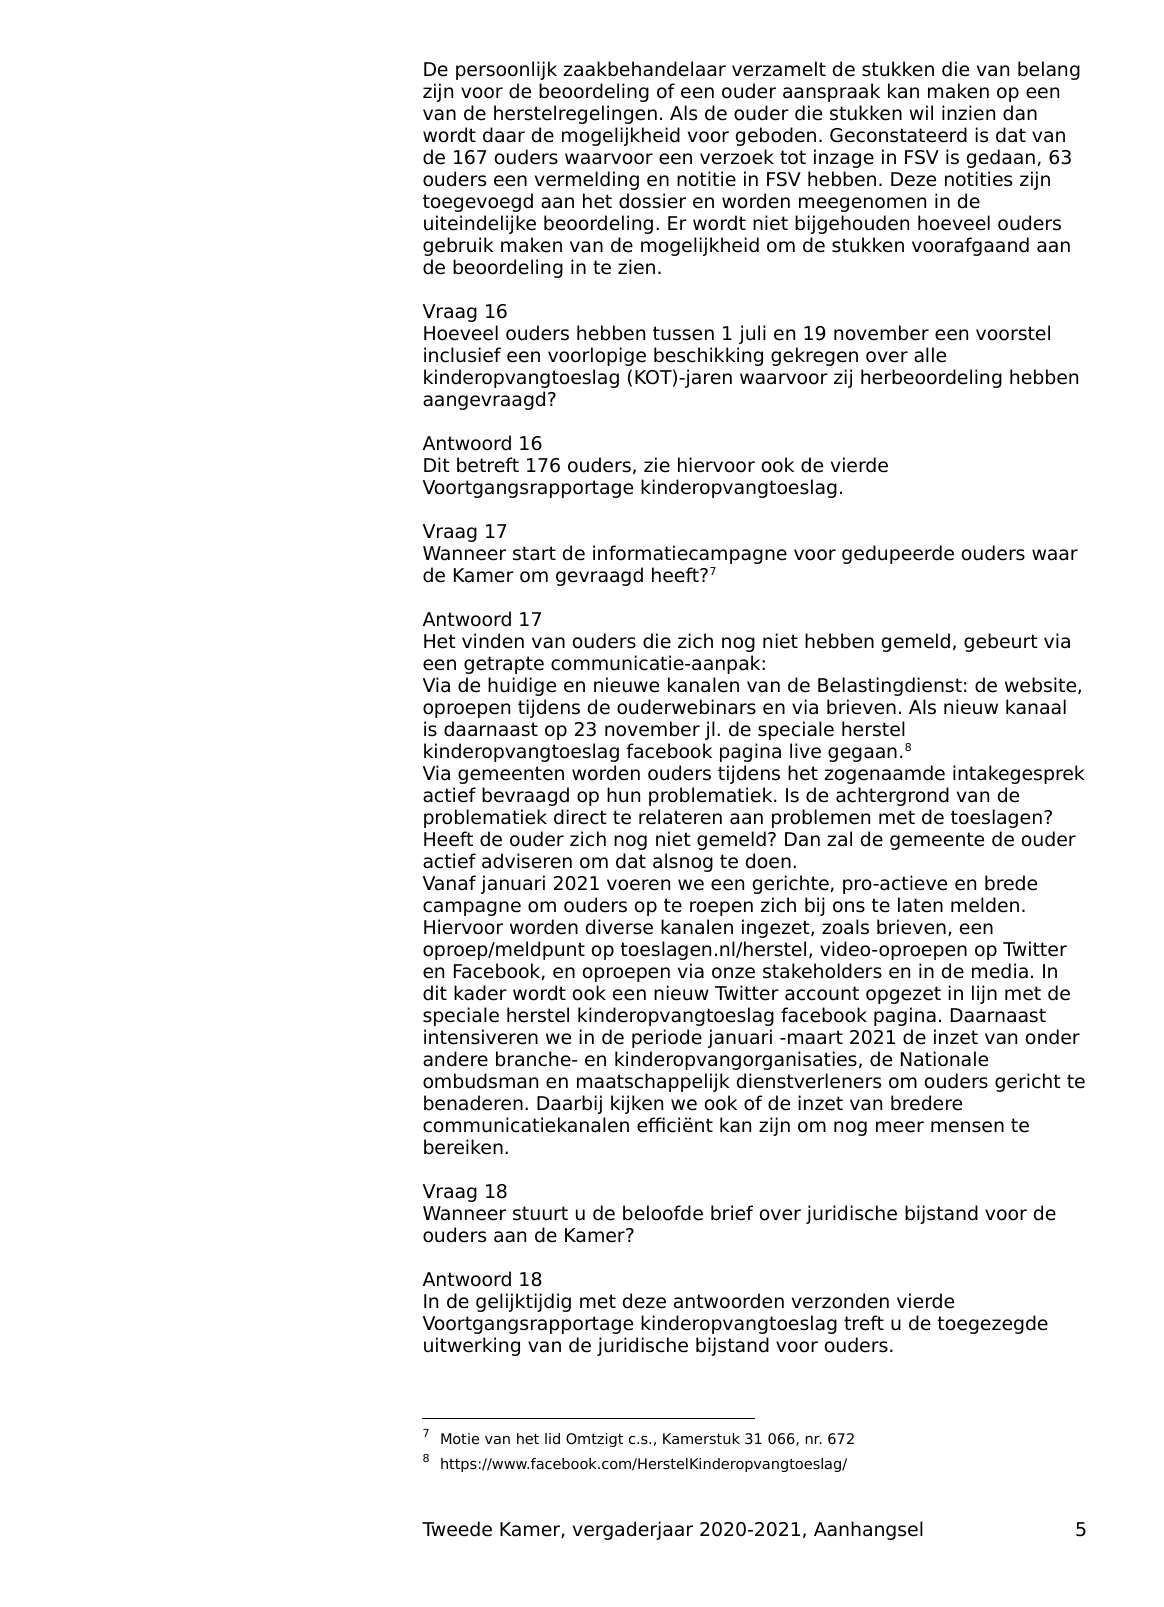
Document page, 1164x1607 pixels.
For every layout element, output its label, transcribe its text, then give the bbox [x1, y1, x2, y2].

text Antwoord 18 [422, 1269, 1087, 1291]
text Motie van het lid Omtzigt c.s., Kamerstuk 31 066, nr. 672 [422, 1427, 1087, 1449]
text Dit betreft 176 ouders, zie hiervoor ook de vierde Voortgangsrapportage kinderopvangtoeslag. [422, 455, 1087, 499]
text Vanaf januari 2021 voeren we een gerichte, pro-actieve en brede campagne om ouders op te roepen zich bij ons te laten melden. Hiervoor worden diverse kanalen ingezet, zoals brieven, een oproep/meldpunt op toeslagen.nl/herstel, video-oproepen op Twitter en Facebook, en oproepen via onze stakeholders en in de media. In dit kader wordt ook een nieuw Twitter account opgezet in lijn met de speciale herstel kinderopvangtoeslag facebook pagina. Daarnaast intensiveren we in de periode januari -maart 2021 de inzet van onder andere branche- en kinderopvangorganisaties, de Nationale ombudsman en maatschappelijk dienstverleners om ouders gericht te benaderen. Daarbij kijken we ook of de inzet van bredere communicatiekanalen efficiënt kan zijn om nog meer mensen te bereiken. [422, 873, 1087, 1159]
text Vraag 17 [422, 521, 1087, 543]
text Vraag 16 [422, 301, 1087, 323]
text Vraag 18 [422, 1181, 1087, 1203]
text In de gelijktijdig met deze antwoorden verzonden vierde Voortgangsrapportage kinderopvangtoeslag treft u de toegezegde uitwerking van de juridische bijstand voor ouders. [422, 1291, 1087, 1357]
text Antwoord 17 [422, 609, 1087, 631]
text De persoonlijk zaakbehandelaar verzamelt de stukken die van belang zijn voor de beoordeling of een ouder aanspraak kan maken op een van de herstelregelingen. Als de ouder die stukken wil inzien dan wordt daar de mogelijkheid voor geboden. Geconstateerd is dat van de 167 ouders waarvoor een verzoek tot inzage in FSV is gedaan, 63 ouders een vermelding en notitie in FSV hebben. Deze notities zijn toegevoegd aan het dossier en worden meegenomen in de uiteindelijke beoordeling. Er wordt niet bijgehouden hoeveel ouders gebruik maken van de mogelijkheid om de stukken voorafgaand aan de beoordeling in te zien. [422, 59, 1087, 279]
text Hoeveel ouders hebben tussen 1 juli en 19 november een voorstel inclusief een voorlopige beschikking gekregen over alle kinderopvangtoeslag (KOT)-jaren waarvoor zij herbeoordeling hebben aangevraagd? [422, 323, 1087, 411]
text Wanneer start de informatiecampagne voor gedupeerde ouders waar de Kamer om gevraagd heeft? [422, 543, 1087, 587]
text Via de huidige en nieuwe kanalen van de Belastingdienst: de website, oproepen tijdens de ouderwebinars en via brieven. Als nieuw kanaal is daarnaast op 23 november jl. de speciale herstel kinderopvangtoeslag facebook pagina live gegaan. [422, 675, 1087, 763]
text Wanneer stuurt u de beloofde brief over juridische bijstand voor de ouders aan de Kamer? [422, 1203, 1087, 1247]
text Antwoord 16 [422, 433, 1087, 455]
text https://www.facebook.com/HerstelKinderopvangtoeslag/ [422, 1452, 1087, 1474]
text Het vinden van ouders die zich nog niet hebben gemeld, gebeurt via een getrapte communicatie-aanpak: [422, 631, 1087, 675]
text Via gemeenten worden ouders tijdens het zogenaamde intakegesprek actief bevraagd op hun problematiek. Is de achtergrond van de problematiek direct te relateren aan problemen met de toeslagen? Heeft de ouder zich nog niet gemeld? Dan zal de gemeente de ouder actief adviseren om dat alsnog te doen. [422, 763, 1087, 873]
